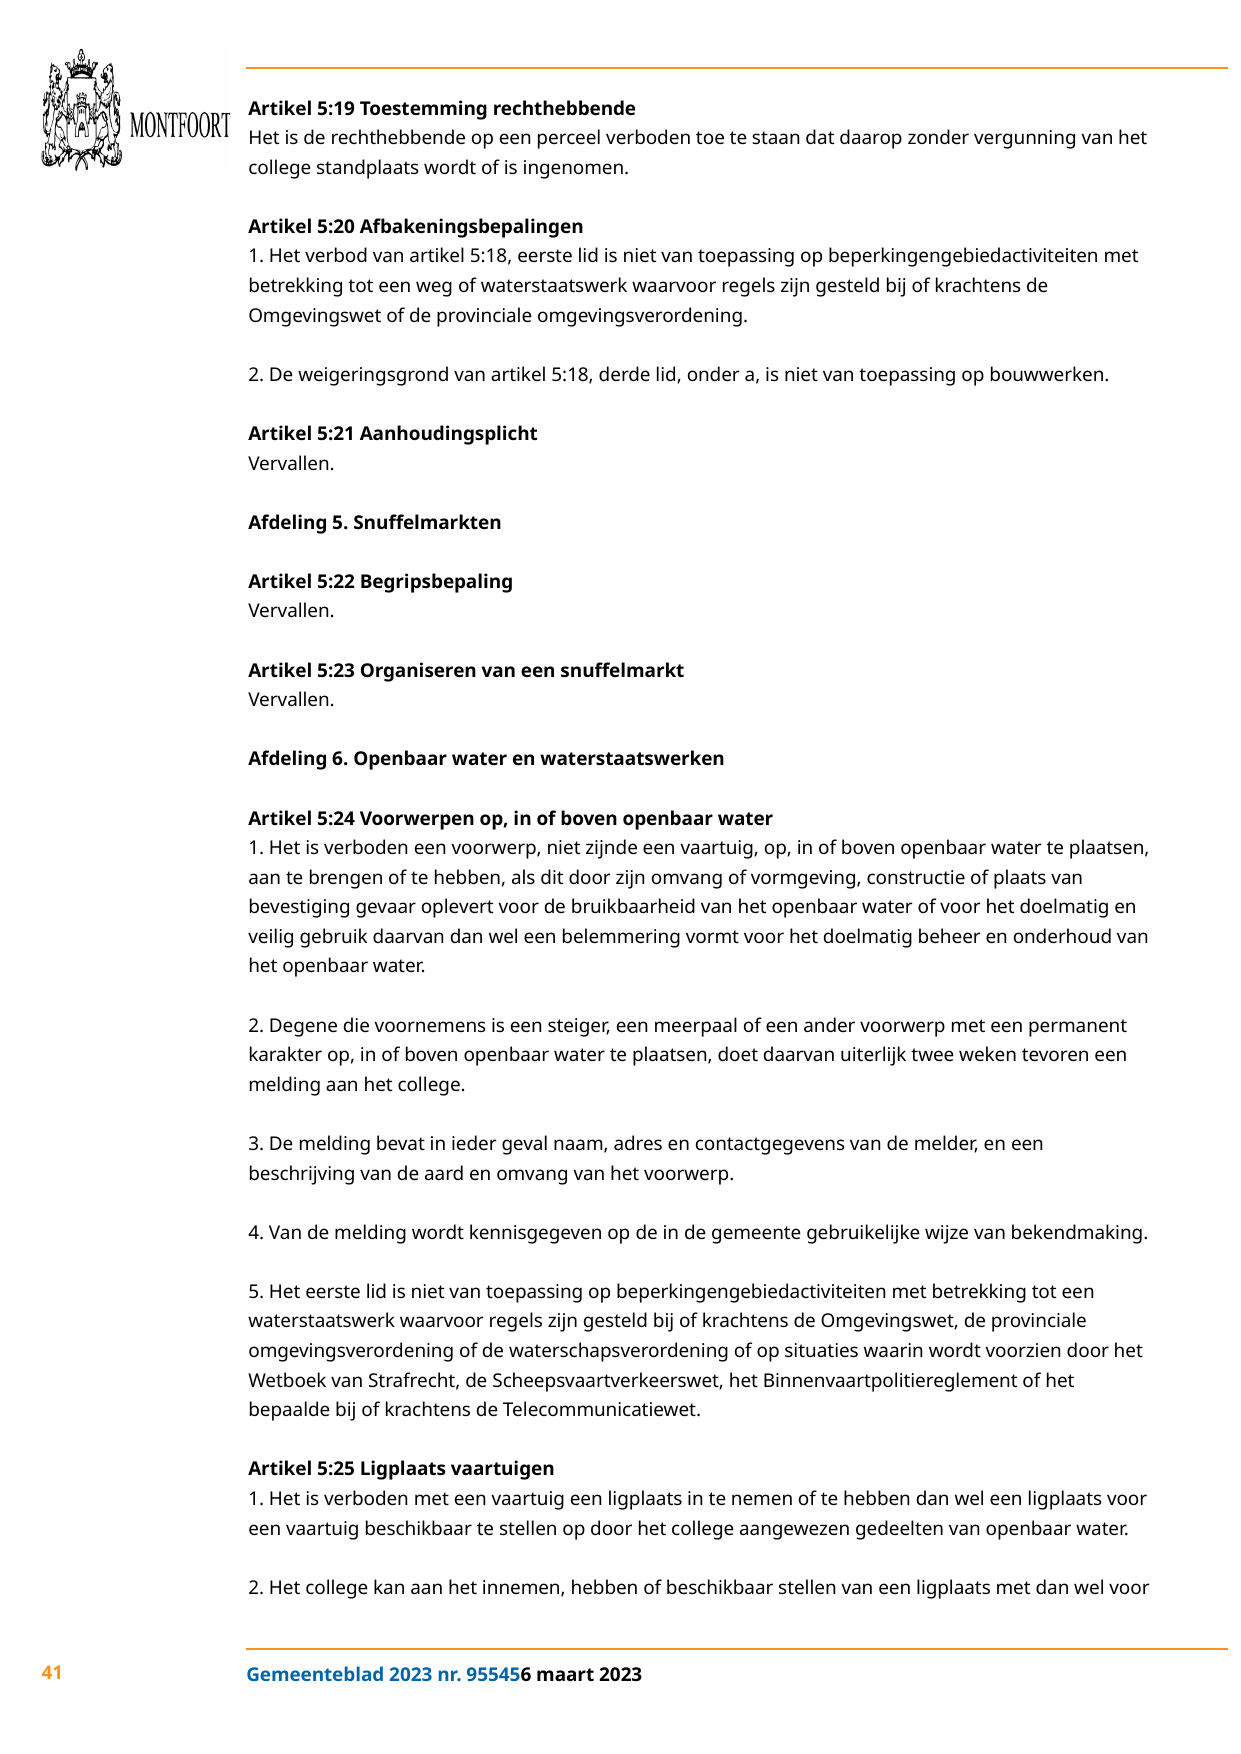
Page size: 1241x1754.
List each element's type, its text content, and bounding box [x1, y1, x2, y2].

text Artikel 5:20 Afbakeningsbepalingen [248, 213, 1152, 239]
text 2. Het college kan aan het innemen, hebben of beschikbaar stellen van een ligplaats met dan wel voor [248, 1574, 1152, 1600]
text Artikel 5:23 Organiseren van een snuffelmarkt [248, 657, 1152, 683]
text 2. Degene die voornemens is een steiger, een meerpaal of een ander voorwerp met een permanent karakter op, in of boven openbaar water te plaatsen, doet daarvan uiterlijk twee weken tevoren een melding aan het college. [248, 1012, 1152, 1097]
text 5. Het eerste lid is niet van toepassing op beperkingengebiedactiviteiten met betrekking tot een waterstaatswerk waarvoor regels zijn gesteld bij of krachtens de Omgevingswet, de provinciale omgevingsverordening of de waterschapsverordening of op situaties waarin wordt voorzien door het Wetboek van Strafrecht, de Scheepsvaartverkeerswet, het Binnenvaartpolitiereglement of het bepaalde bij of krachtens de Telecommunicatiewet. [248, 1278, 1152, 1422]
text Afdeling 6. Openbaar water en waterstaatswerken [248, 746, 1152, 771]
text Vervallen. [248, 686, 1152, 712]
text 1. Het is verboden een voorwerp, niet zijnde een vaartuig, op, in of boven openbaar water te plaatsen, aan te brengen of te hebben, als dit door zijn omvang of vormgeving, constructie of plaats van bevestiging gevaar oplevert voor de bruikbaarheid van het openbaar water of voor het doelmatig en veilig gebruik daarvan dan wel een belemmering vormt voor het doelmatig beheer en onderhoud van het openbaar water. [248, 834, 1152, 978]
text Artikel 5:19 Toestemming rechthebbende [248, 95, 1152, 121]
text Artikel 5:24 Voorwerpen op, in of boven openbaar water [248, 805, 1152, 831]
text Vervallen. [248, 450, 1152, 476]
text 3. De melding bevat in ieder geval naam, adres en contactgegevens van de melder, en een beschrijving van de aard en omvang van het voorwerp. [248, 1130, 1152, 1186]
text Artikel 5:22 Begripsbepaling [248, 568, 1152, 594]
text Artikel 5:21 Aanhoudingsplicht [248, 420, 1152, 446]
text Afdeling 5. Snuffelmarkten [248, 509, 1152, 535]
text 2. De weigeringsgrond van artikel 5:18, derde lid, onder a, is niet van toepassing op bouwwerken. [248, 361, 1152, 387]
text 1. Het verbod van artikel 5:18, eerste lid is niet van toepassing op beperkingengebiedactiviteiten met betrekking tot een weg of waterstaatswerk waarvoor regels zijn gesteld bij of krachtens de Omgevingswet of de provinciale omgevingsverordening. [248, 243, 1152, 328]
text 4. Van de melding wordt kennisgegeven op de in de gemeente gebruikelijke wijze van bekendmaking. [248, 1219, 1152, 1245]
text Het is de rechthebbende op een perceel verboden toe te staan dat daarop zonder vergunning van het college standplaats wordt of is ingenomen. [248, 124, 1152, 180]
text 1. Het is verboden met een vaartuig een ligplaats in te nemen of te hebben dan wel een ligplaats voor een vaartuig beschikbaar te stellen op door het college aangewezen gedeelten van openbaar water. [248, 1485, 1152, 1541]
text Artikel 5:25 Ligplaats vaartuigen [248, 1456, 1152, 1481]
picture [41, 47, 231, 172]
text Vervallen. [248, 598, 1152, 623]
